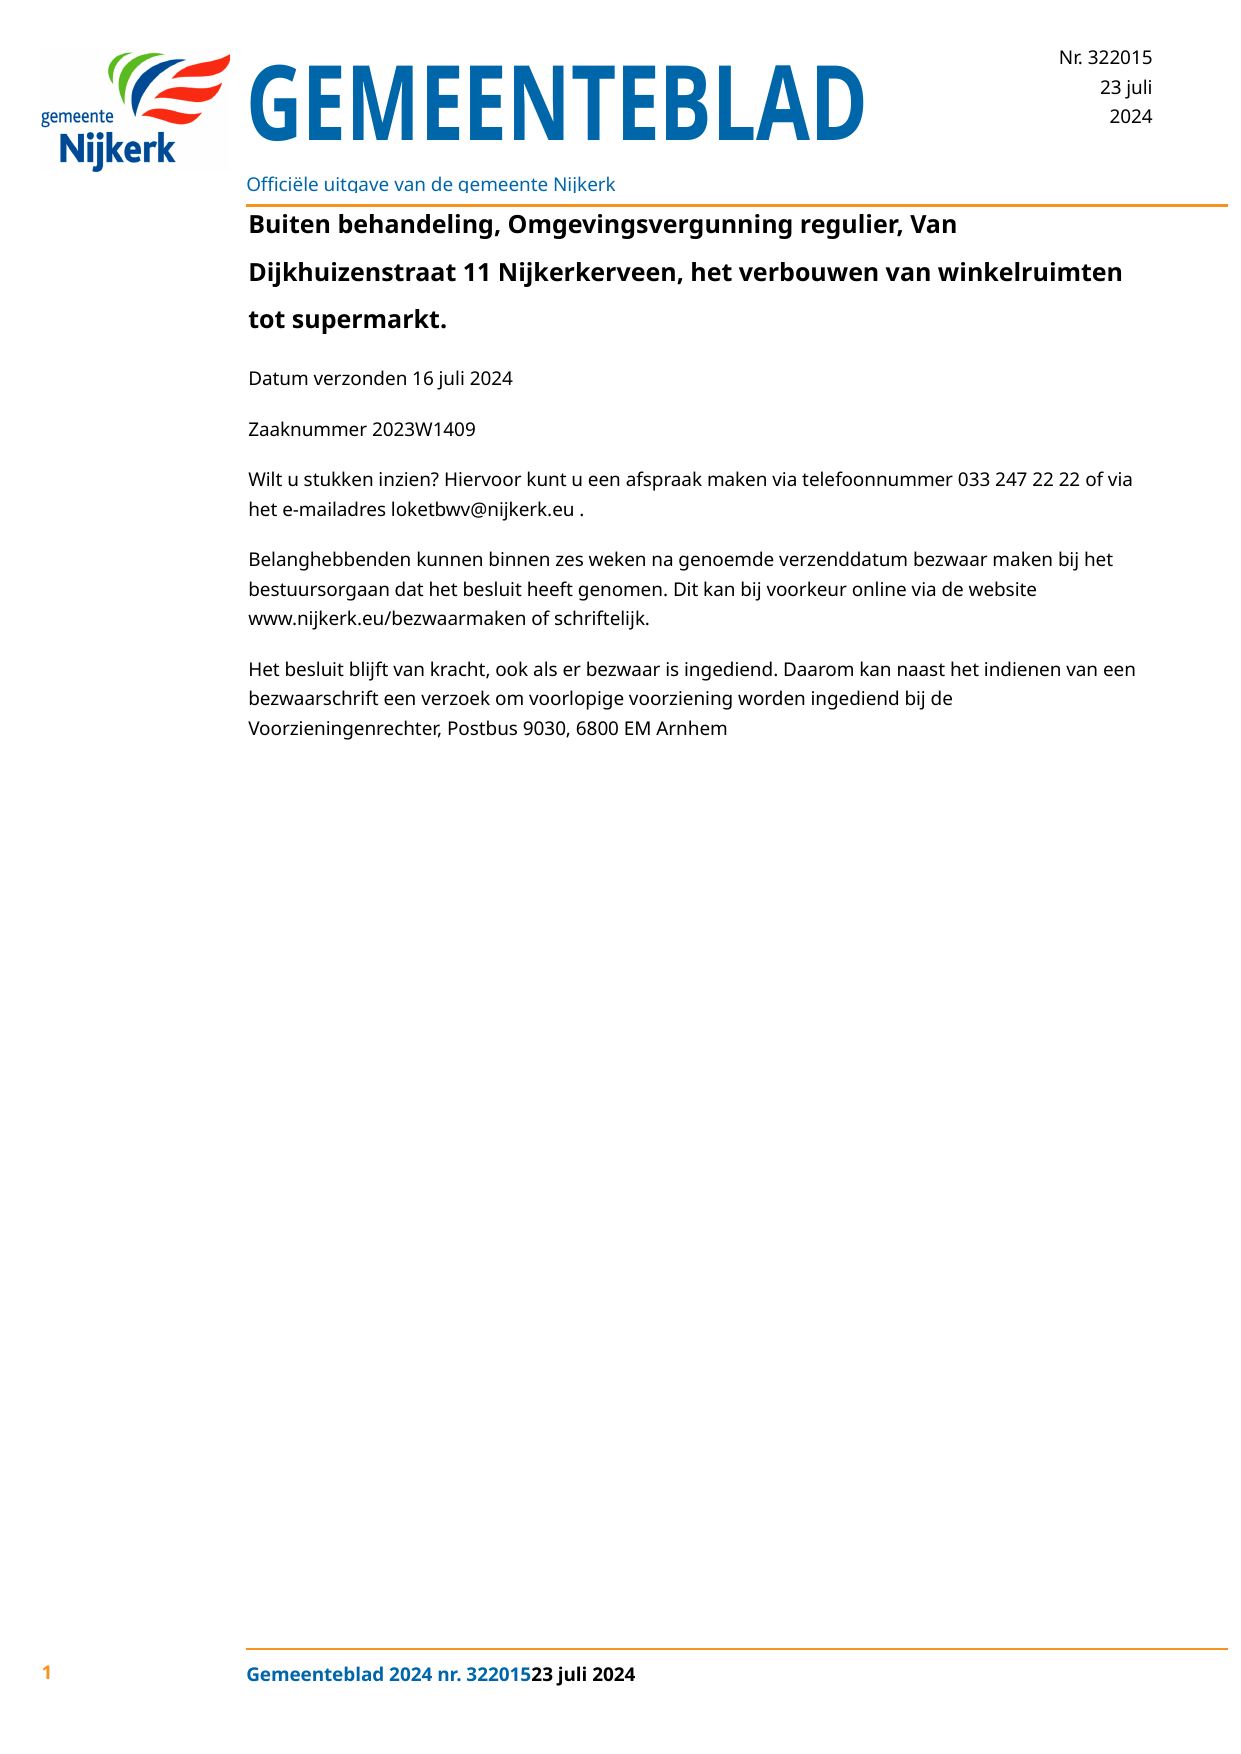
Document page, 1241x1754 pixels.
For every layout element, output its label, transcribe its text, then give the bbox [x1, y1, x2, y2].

text Buiten behandeling, Omgevingsvergunning regulier, Van Dijkhuizenstraat 11 Nijkerkerveen, het verbouwen van winkelruimten tot supermarkt. [248, 207, 1152, 336]
text Datum verzonden 16 juli 2024 [248, 366, 1152, 391]
text Wilt u stukken inzien? Hiervoor kunt u een afspraak maken via telefoonnummer 033 247 22 22 of via het e-mailadres loketbwv@nijkerk.eu . [248, 466, 1152, 522]
text Belanghebbenden kunnen binnen zes weken na genoemde verzenddatum bezwaar maken bij het bestuursorgaan dat het besluit heeft genomen. Dit kan bij voorkeur online via de website www.nijkerk.eu/bezwaarmaken of schriftelijk. [248, 546, 1152, 631]
text Zaaknummer 2023W1409 [248, 416, 1152, 442]
text Het besluit blijft van kracht, ook als er bezwaar is ingediend. Daarom kan naast het indienen van een bezwaarschrift een verzoek om voorlopige voorziening worden ingediend bij de Voorzieningenrechter, Postbus 9030, 6800 EM Arnhem [248, 656, 1152, 741]
picture [41, 47, 231, 172]
